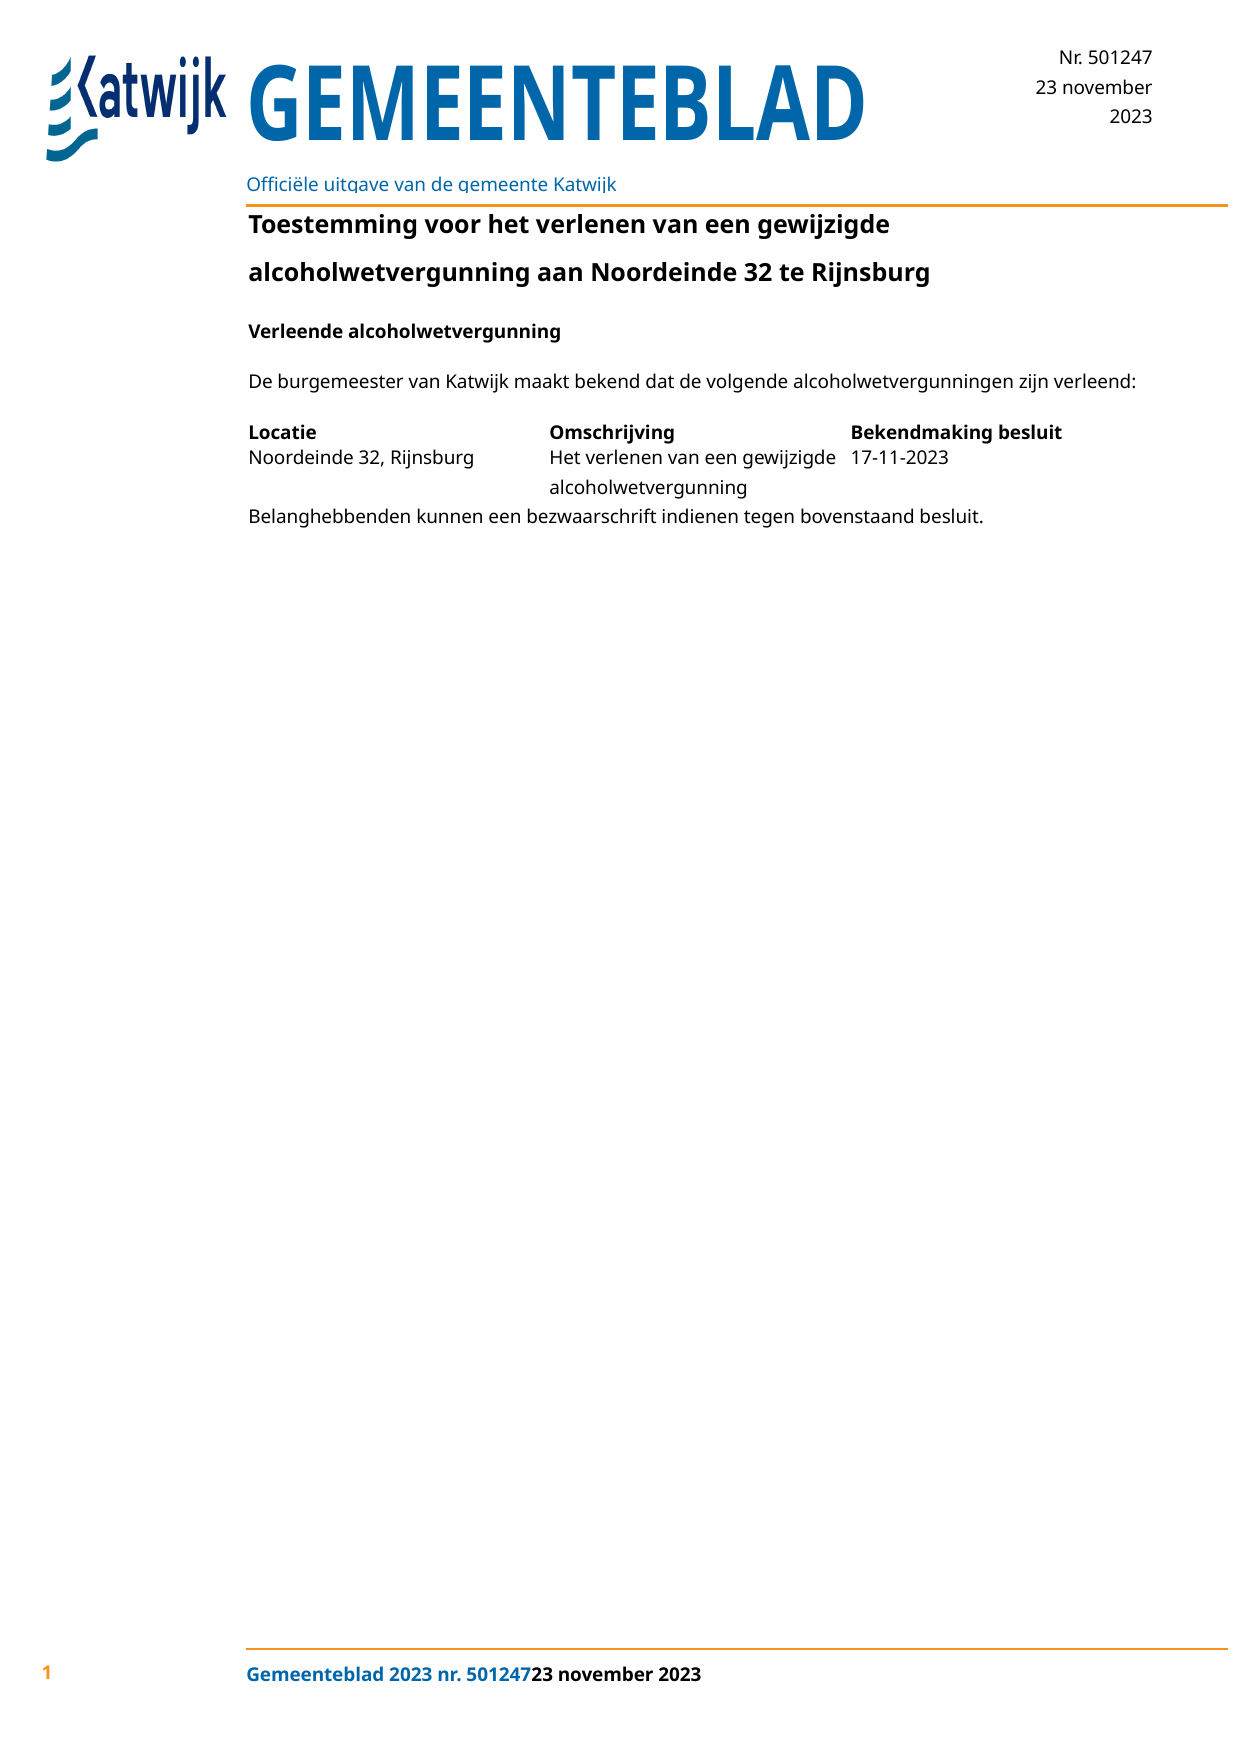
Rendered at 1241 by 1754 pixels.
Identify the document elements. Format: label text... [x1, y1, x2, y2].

text Verleende alcoholwetvergunning [248, 318, 1152, 344]
table_cell Het verlenen van een gewijzigde alcoholwetvergunning [549, 445, 850, 500]
table_header Locatie [248, 419, 549, 444]
table_cell 17-11-2023 [850, 445, 1152, 500]
table_header Bekendmaking besluit [850, 419, 1152, 444]
picture [41, 47, 231, 172]
table_cell Noordeinde 32, Rijnsburg [248, 445, 549, 500]
text Toestemming voor het verlenen van een gewijzigde alcoholwetvergunning aan Noordeinde 32 te Rijnsburg [248, 207, 1152, 288]
text Belanghebbenden kunnen een bezwaarschrift indienen tegen bovenstaand besluit. [248, 503, 1152, 529]
text De burgemeester van Katwijk maakt bekend dat de volgende alcoholwetvergunningen zijn verleend: [248, 368, 1152, 394]
table_header Omschrijving [549, 419, 850, 444]
